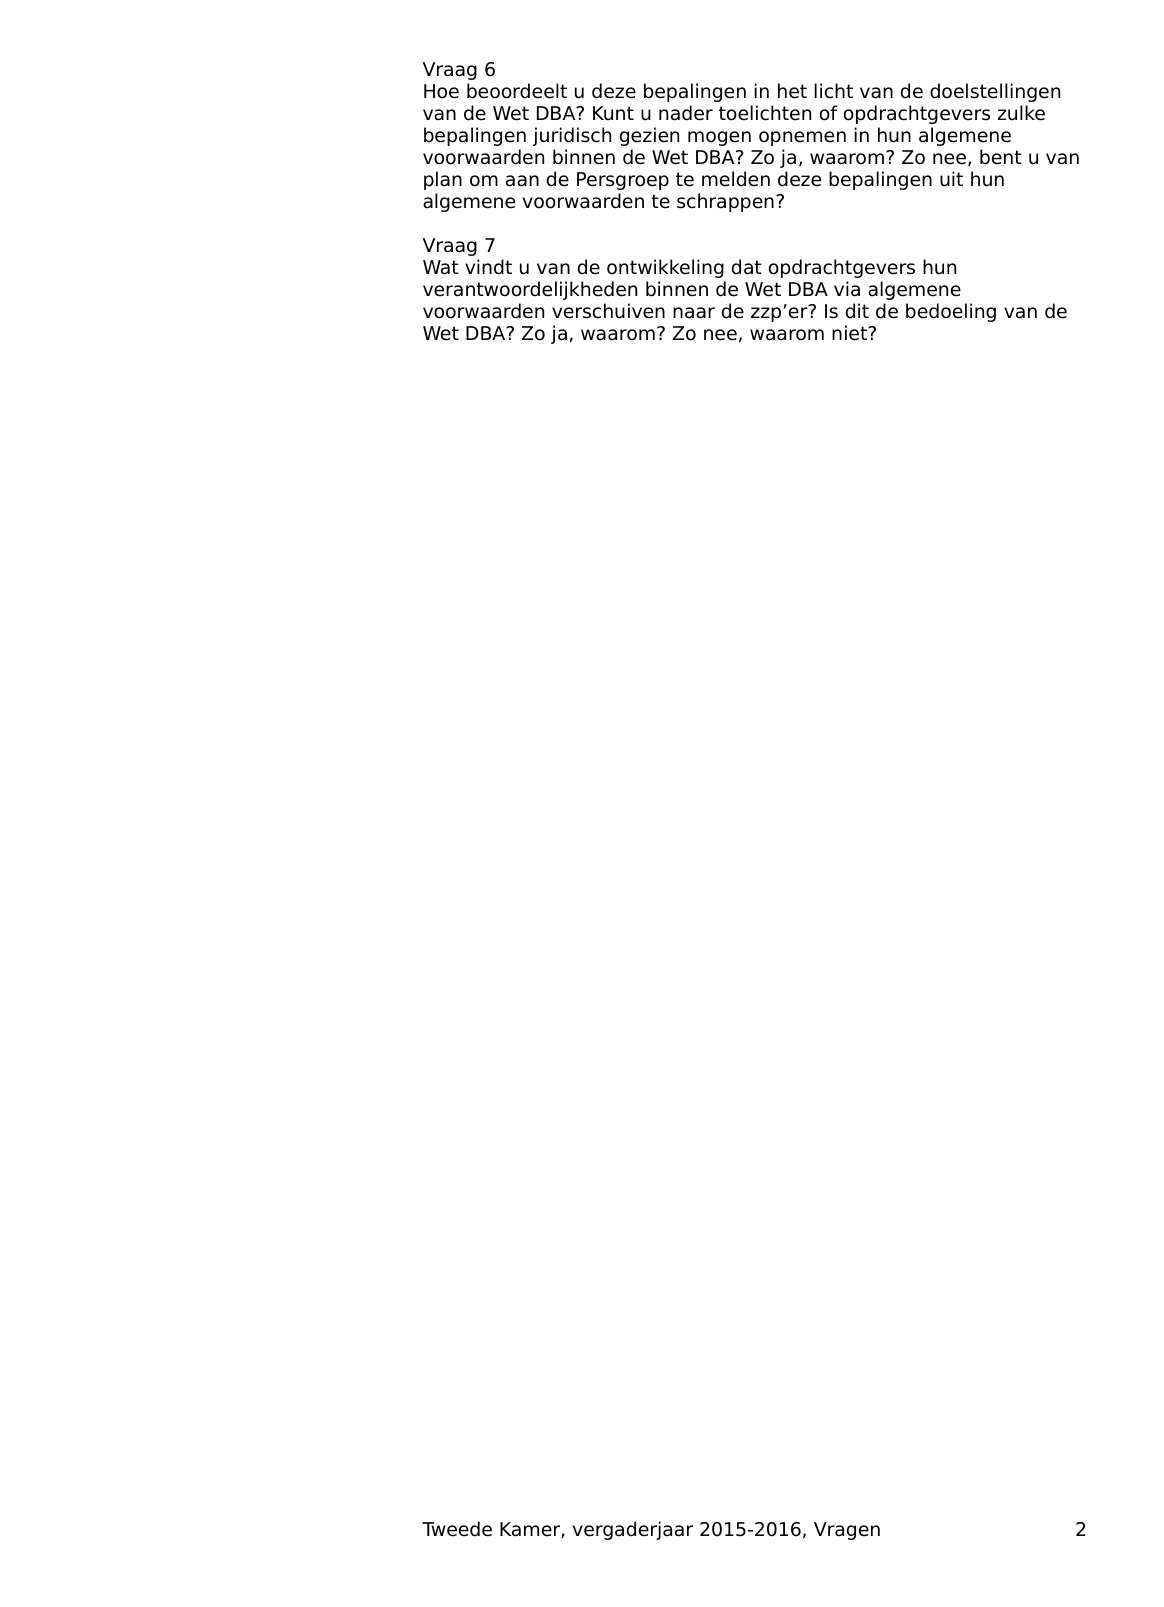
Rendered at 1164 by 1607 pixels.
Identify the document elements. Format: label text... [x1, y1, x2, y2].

text Vraag 7 [422, 235, 1087, 257]
text Hoe beoordeelt u deze bepalingen in het licht van de doelstellingen van de Wet DBA? Kunt u nader toelichten of opdrachtgevers zulke bepalingen juridisch gezien mogen opnemen in hun algemene voorwaarden binnen de Wet DBA? Zo ja, waarom? Zo nee, bent u van plan om aan de Persgroep te melden deze bepalingen uit hun algemene voorwaarden te schrappen? [422, 81, 1087, 213]
text Wat vindt u van de ontwikkeling dat opdrachtgevers hun verantwoordelijkheden binnen de Wet DBA via algemene voorwaarden verschuiven naar de zzp’er? Is dit de bedoeling van de Wet DBA? Zo ja, waarom? Zo nee, waarom niet? [422, 257, 1087, 345]
text Vraag 6 [422, 59, 1087, 81]
